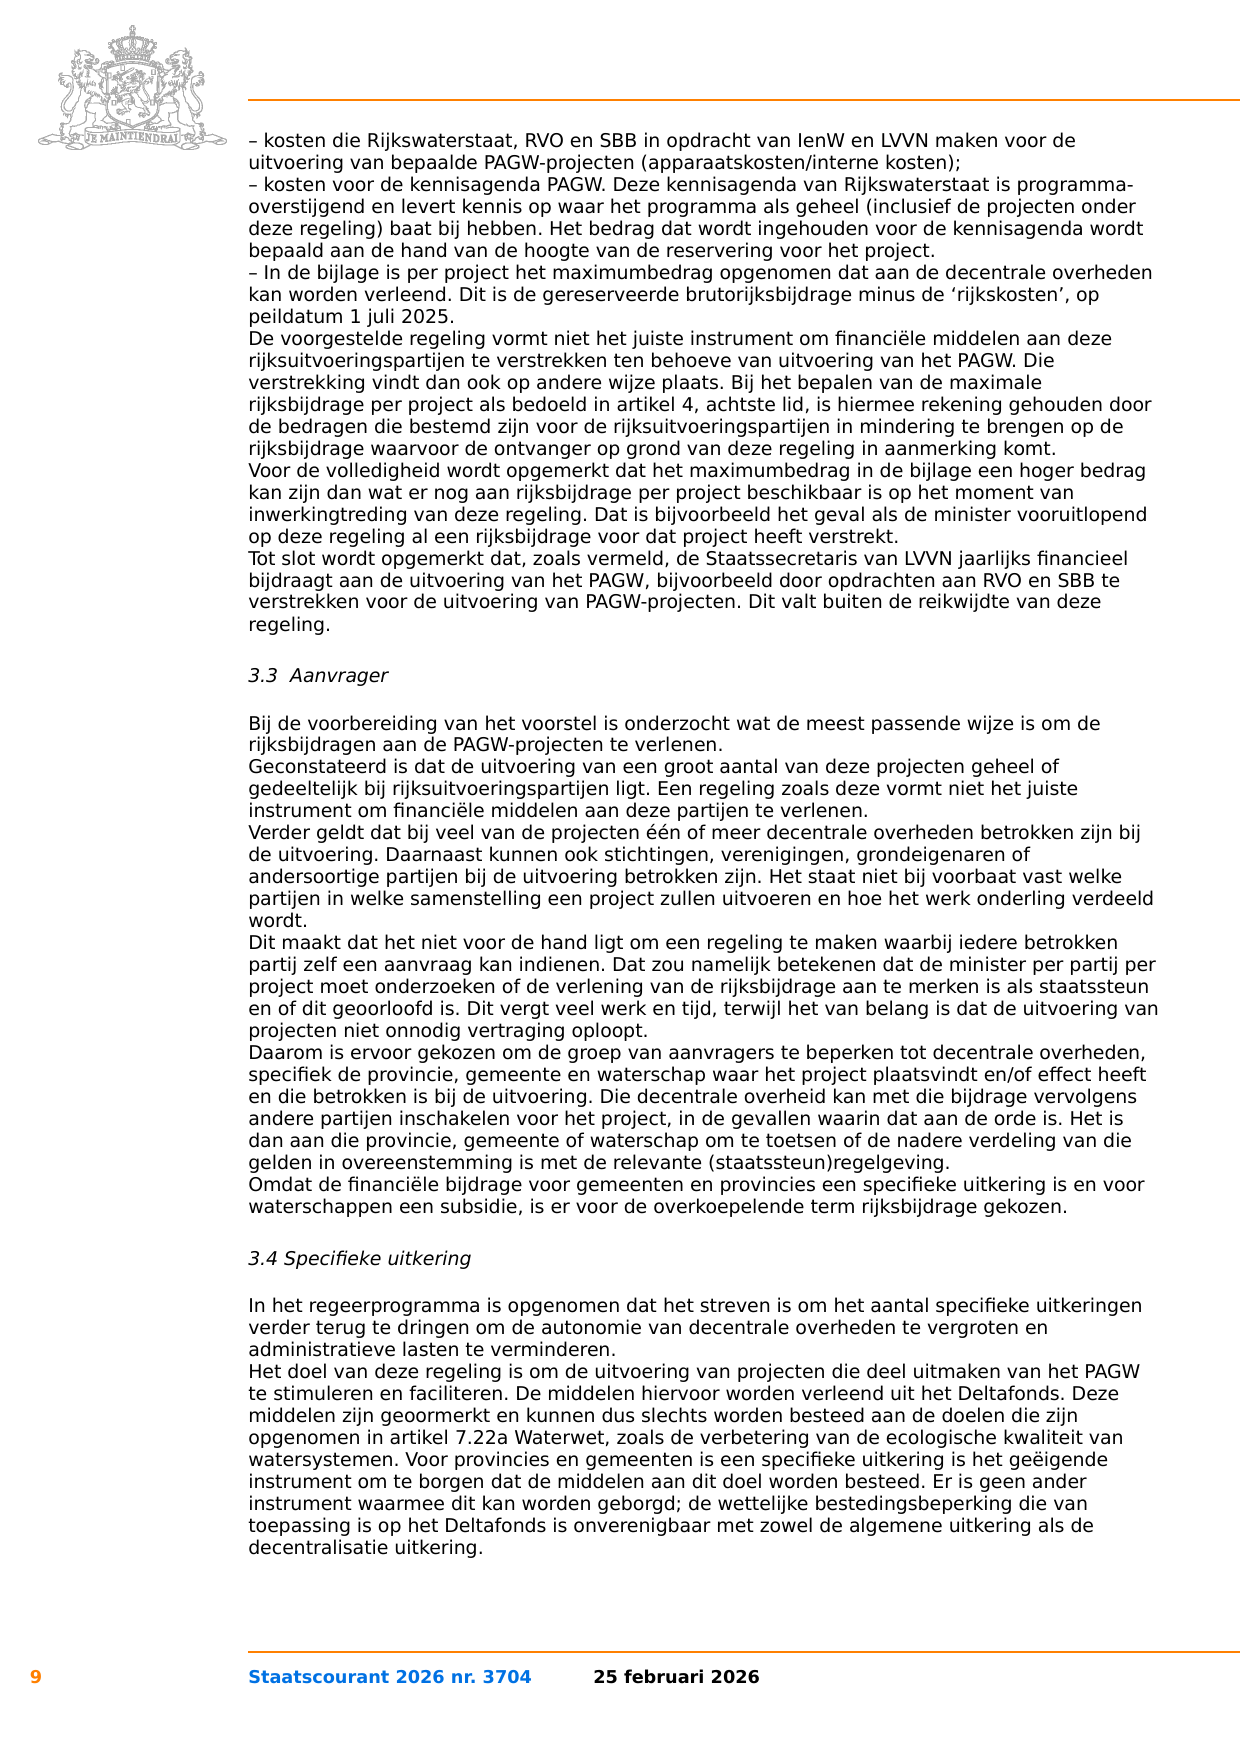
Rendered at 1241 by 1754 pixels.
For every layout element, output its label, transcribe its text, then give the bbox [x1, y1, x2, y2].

text Bij de voorbereiding van het voorstel is onderzocht wat de meest passende wijze is om de rijksbijdragen aan de PAGW-projecten te verlenen. [248, 712, 1163, 756]
text – In de bijlage is per project het maximumbedrag opgenomen dat aan de decentrale overheden kan worden verleend. Dit is de gereserveerde brutorijksbijdrage minus de ‘rijkskosten’, op peildatum 1 juli 2025. [248, 262, 1163, 328]
subtitle 3.3 Aanvrager [248, 665, 1163, 687]
text Het doel van deze regeling is om de uitvoering van projecten die deel uitmaken van het PAGW te stimuleren en faciliteren. De middelen hiervoor worden verleend uit het Deltafonds. Deze middelen zijn geoormerkt en kunnen dus slechts worden besteed aan de doelen die zijn opgenomen in artikel 7.22a Waterwet, zoals de verbetering van de ecologische kwaliteit van watersystemen. Voor provincies en gemeenten is een specifieke uitkering is het geëigende instrument om te borgen dat de middelen aan dit doel worden besteed. Er is geen ander instrument waarmee dit kan worden geborgd; de wettelijke bestedingsbeperking die van toepassing is op het Deltafonds is onverenigbaar met zowel de algemene uitkering als de decentralisatie uitkering. [248, 1361, 1163, 1559]
text De voorgestelde regeling vormt niet het juiste instrument om financiële middelen aan deze rijksuitvoeringspartijen te verstrekken ten behoeve van uitvoering van het PAGW. Die verstrekking vindt dan ook op andere wijze plaats. Bij het bepalen van de maximale rijksbijdrage per project als bedoeld in artikel 4, achtste lid, is hiermee rekening gehouden door de bedragen die bestemd zijn voor de rijksuitvoeringspartijen in mindering te brengen op de rijksbijdrage waarvoor de ontvanger op grond van deze regeling in aanmerking komt. [248, 328, 1163, 459]
text Geconstateerd is dat de uitvoering van een groot aantal van deze projecten geheel of gedeeltelijk bij rijksuitvoeringspartijen ligt. Een regeling zoals deze vormt niet het juiste instrument om financiële middelen aan deze partijen te verlenen. [248, 756, 1163, 822]
text In het regeerprogramma is opgenomen dat het streven is om het aantal specifieke uitkeringen verder terug te dringen om de autonomie van decentrale overheden te vergroten en administratieve lasten te verminderen. [248, 1295, 1163, 1361]
picture [38, 25, 227, 150]
text Verder geldt dat bij veel van de projecten één of meer decentrale overheden betrokken zijn bij de uitvoering. Daarnaast kunnen ook stichtingen, verenigingen, grondeigenaren of andersoortige partijen bij de uitvoering betrokken zijn. Het staat niet bij voorbaat vast welke partijen in welke samenstelling een project zullen uitvoeren en hoe het werk onderling verdeeld wordt. [248, 822, 1163, 932]
text – kosten die Rijkswaterstaat, RVO en SBB in opdracht van IenW en LVVN maken voor de uitvoering van bepaalde PAGW-projecten (apparaatskosten/interne kosten); [248, 130, 1163, 174]
text Daarom is ervoor gekozen om de groep van aanvragers te beperken tot decentrale overheden, specifiek de provincie, gemeente en waterschap waar het project plaatsvindt en/of effect heeft en die betrokken is bij de uitvoering. Die decentrale overheid kan met die bijdrage vervolgens andere partijen inschakelen voor het project, in de gevallen waarin dat aan de orde is. Het is dan aan die provincie, gemeente of waterschap om te toetsen of de nadere verdeling van die gelden in overeenstemming is met de relevante (staatssteun)regelgeving. [248, 1042, 1163, 1174]
text Omdat de financiële bijdrage voor gemeenten en provincies een specifieke uitkering is en voor waterschappen een subsidie, is er voor de overkoepelende term rijksbijdrage gekozen. [248, 1174, 1163, 1218]
text Tot slot wordt opgemerkt dat, zoals vermeld, de Staatssecretaris van LVVN jaarlijks financieel bijdraagt aan de uitvoering van het PAGW, bijvoorbeeld door opdrachten aan RVO en SBB te verstrekken voor de uitvoering van PAGW-projecten. Dit valt buiten de reikwijdte van deze regeling. [248, 547, 1163, 635]
text Dit maakt dat het niet voor de hand ligt om een regeling te maken waarbij iedere betrokken partij zelf een aanvraag kan indienen. Dat zou namelijk betekenen dat de minister per partij per project moet onderzoeken of de verlening van de rijksbijdrage aan te merken is als staatssteun en of dit geoorloofd is. Dit vergt veel werk en tijd, terwijl het van belang is dat de uitvoering van projecten niet onnodig vertraging oploopt. [248, 932, 1163, 1042]
text Voor de volledigheid wordt opgemerkt dat het maximumbedrag in de bijlage een hoger bedrag kan zijn dan wat er nog aan rijksbijdrage per project beschikbaar is op het moment van inwerkingtreding van deze regeling. Dat is bijvoorbeeld het geval als de minister vooruitlopend op deze regeling al een rijksbijdrage voor dat project heeft verstrekt. [248, 459, 1163, 547]
subtitle 3.4 Specifieke uitkering [248, 1248, 1163, 1270]
text – kosten voor de kennisagenda PAGW. Deze kennisagenda van Rijkswaterstaat is programma-overstijgend en levert kennis op waar het programma als geheel (inclusief de projecten onder deze regeling) baat bij hebben. Het bedrag dat wordt ingehouden voor de kennisagenda wordt bepaald aan de hand van de hoogte van de reservering voor het project. [248, 174, 1163, 262]
